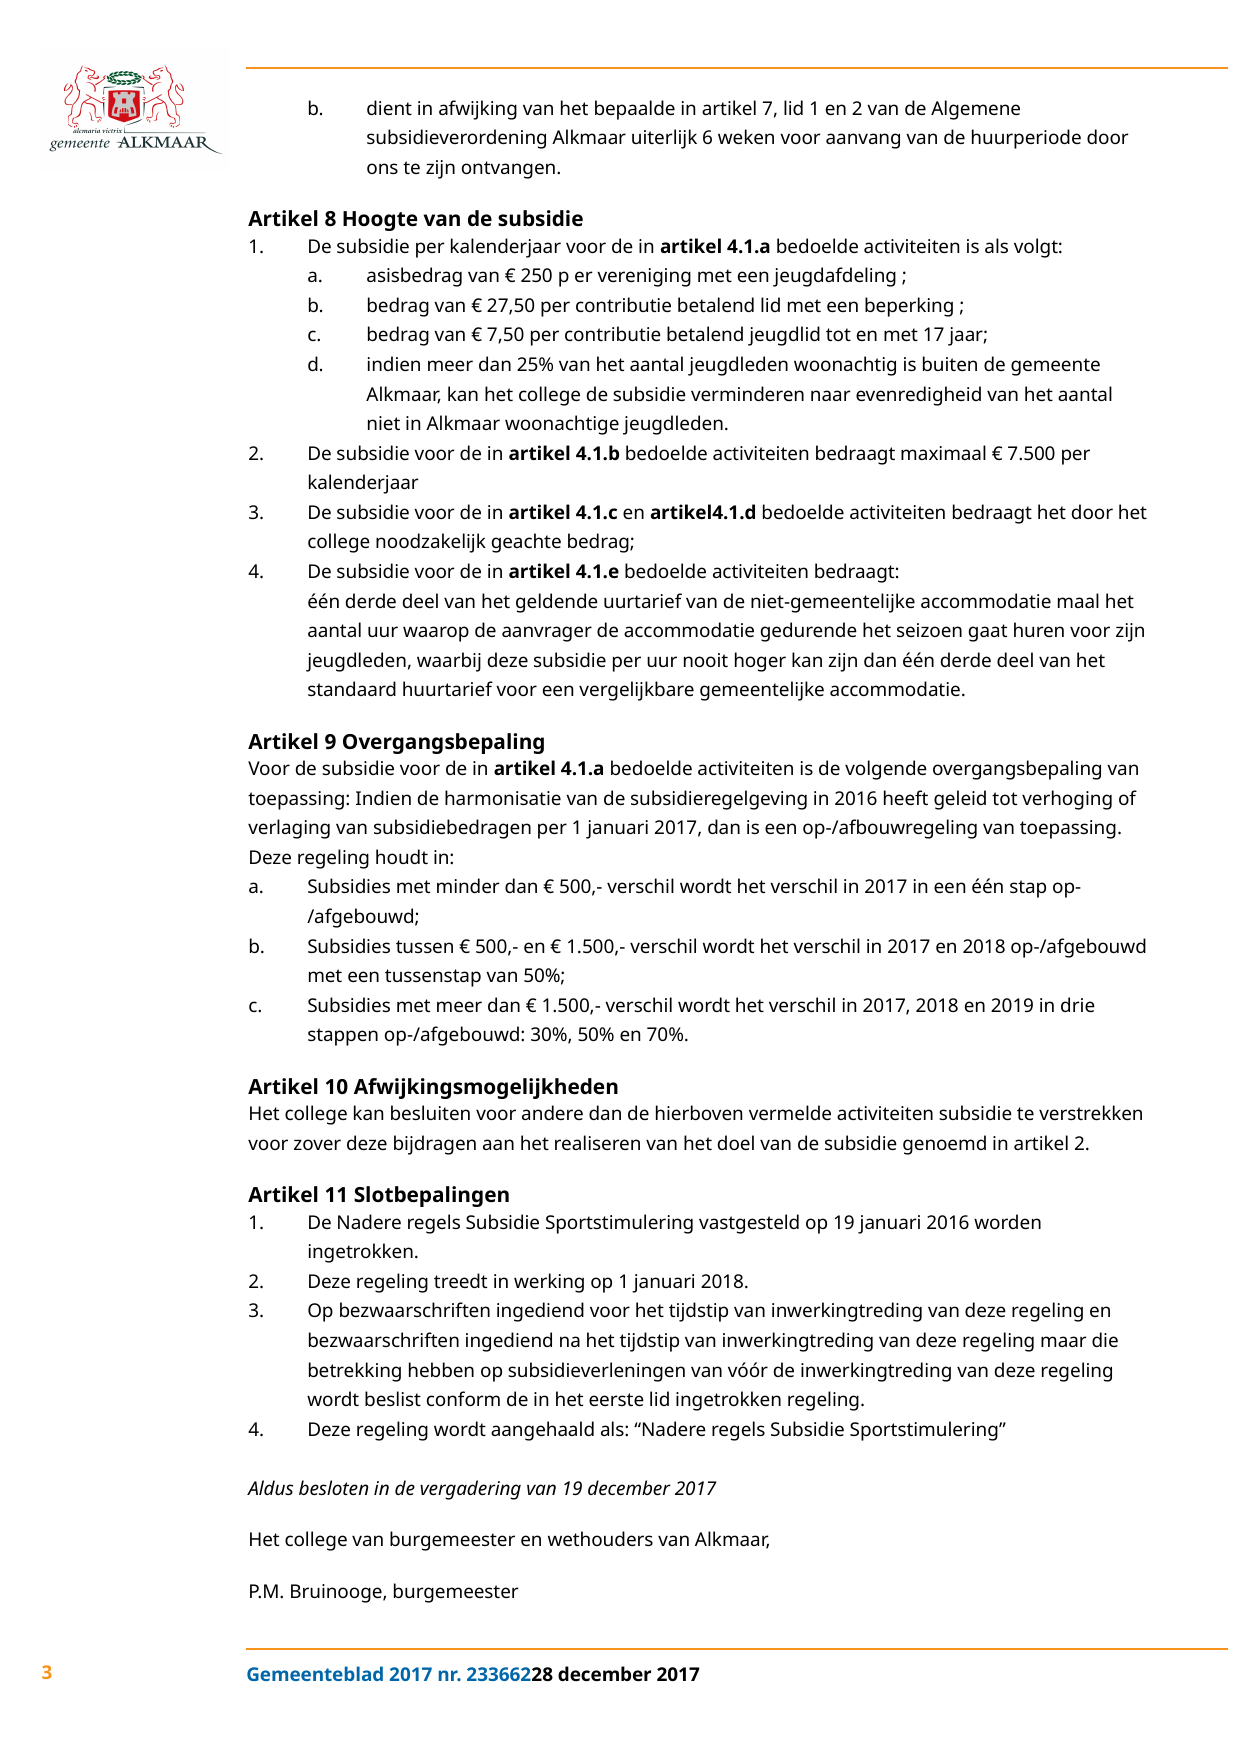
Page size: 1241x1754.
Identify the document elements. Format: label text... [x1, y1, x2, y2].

picture [41, 47, 231, 172]
list Deze regeling wordt aangehaald als: “Nadere regels Subsidie Sportstimulering” [248, 1416, 1152, 1442]
list De subsidie voor de in artikel 4.1.b bedoelde activiteiten bedraagt maximaal € 7.500 per kalenderjaar [248, 440, 1152, 495]
list Op bezwaarschriften ingediend voor het tijdstip van inwerkingtreding van deze regeling en bezwaarschriften ingediend na het tijdstip van inwerkingtreding van deze regeling maar die betrekking hebben op subsidieverleningen van vóór de inwerkingtreding van deze regeling wordt beslist conform de in het eerste lid ingetrokken regeling. [248, 1298, 1152, 1412]
list bedrag van € 7,50 per contributie betalend jeugdlid tot en met 17 jaar; [307, 322, 1152, 347]
list De subsidie per kalenderjaar voor de in artikel 4.1.a bedoelde activiteiten is als volgt: [248, 233, 1152, 258]
list Subsidies met meer dan € 1.500,- verschil wordt het verschil in 2017, 2018 en 2019 in drie stappen op-/afgebouwd: 30%, 50% en 70%. [248, 992, 1152, 1047]
list De subsidie voor de in artikel 4.1.c en artikel4.1.d bedoelde activiteiten bedraagt het door het college noodzakelijk geachte bedrag; [248, 499, 1152, 554]
list Subsidies tussen € 500,- en € 1.500,- verschil wordt het verschil in 2017 en 2018 op-/afgebouwd met een tussenstap van 50%; [248, 933, 1152, 988]
list Deze regeling treedt in werking op 1 januari 2018. [248, 1268, 1152, 1294]
text Artikel 8 Hoogte van de subsidie [248, 204, 1152, 233]
list bedrag van € 27,50 per contributie betalend lid met een beperking ; [307, 292, 1152, 318]
list één derde deel van het geldende uurtarief van de niet-gemeentelijke accommodatie maal het aantal uur waarop de aanvrager de accommodatie gedurende het seizoen gaat huren voor zijn jeugdleden, waarbij deze subsidie per uur nooit hoger kan zijn dan één derde deel van het standaard huurtarief voor een vergelijkbare gemeentelijke accommodatie. [248, 588, 1152, 702]
list De Nadere regels Subsidie Sportstimulering vastgesteld op 19 januari 2016 worden ingetrokken. [248, 1209, 1152, 1264]
list De subsidie voor de in artikel 4.1.e bedoelde activiteiten bedraagt: [248, 558, 1152, 584]
text Het college kan besluiten voor andere dan de hierboven vermelde activiteiten subsidie te verstrekken voor zover deze bijdragen aan het realiseren van het doel van de subsidie genoemd in artikel 2. [248, 1101, 1152, 1156]
list indien meer dan 25% van het aantal jeugdleden woonachtig is buiten de gemeente Alkmaar, kan het college de subsidie verminderen naar evenredigheid van het aantal niet in Alkmaar woonachtige jeugdleden. [307, 351, 1152, 436]
text Aldus besloten in de vergadering van 19 december 2017 [248, 1475, 1152, 1501]
list asisbedrag van € 250 p er vereniging met een jeugdafdeling ; [307, 262, 1152, 288]
text Artikel 10 Afwijkingsmogelijkheden [248, 1072, 1152, 1101]
text Het college van burgemeester en wethouders van Alkmaar, [248, 1527, 1152, 1552]
text Artikel 11 Slotbepalingen [248, 1181, 1152, 1209]
list dient in afwijking van het bepaalde in artikel 7, lid 1 en 2 van de Algemene subsidieverordening Alkmaar uiterlijk 6 weken voor aanvang van de huurperiode door ons te zijn ontvangen. [307, 95, 1152, 180]
text Artikel 9 Overgangsbepaling [248, 727, 1152, 755]
list Subsidies met minder dan € 500,- verschil wordt het verschil in 2017 in een één stap op- /afgebouwd; [248, 874, 1152, 929]
text Voor de subsidie voor de in artikel 4.1.a bedoelde activiteiten is de volgende overgangsbepaling van toepassing: Indien de harmonisatie van de subsidieregelgeving in 2016 heeft geleid tot verhoging of verlaging van subsidiebedragen per 1 januari 2017, dan is een op-/afbouwregeling van toepassing. Deze regeling houdt in: [248, 755, 1152, 870]
text P.M. Bruinooge, burgemeester [248, 1578, 1152, 1604]
